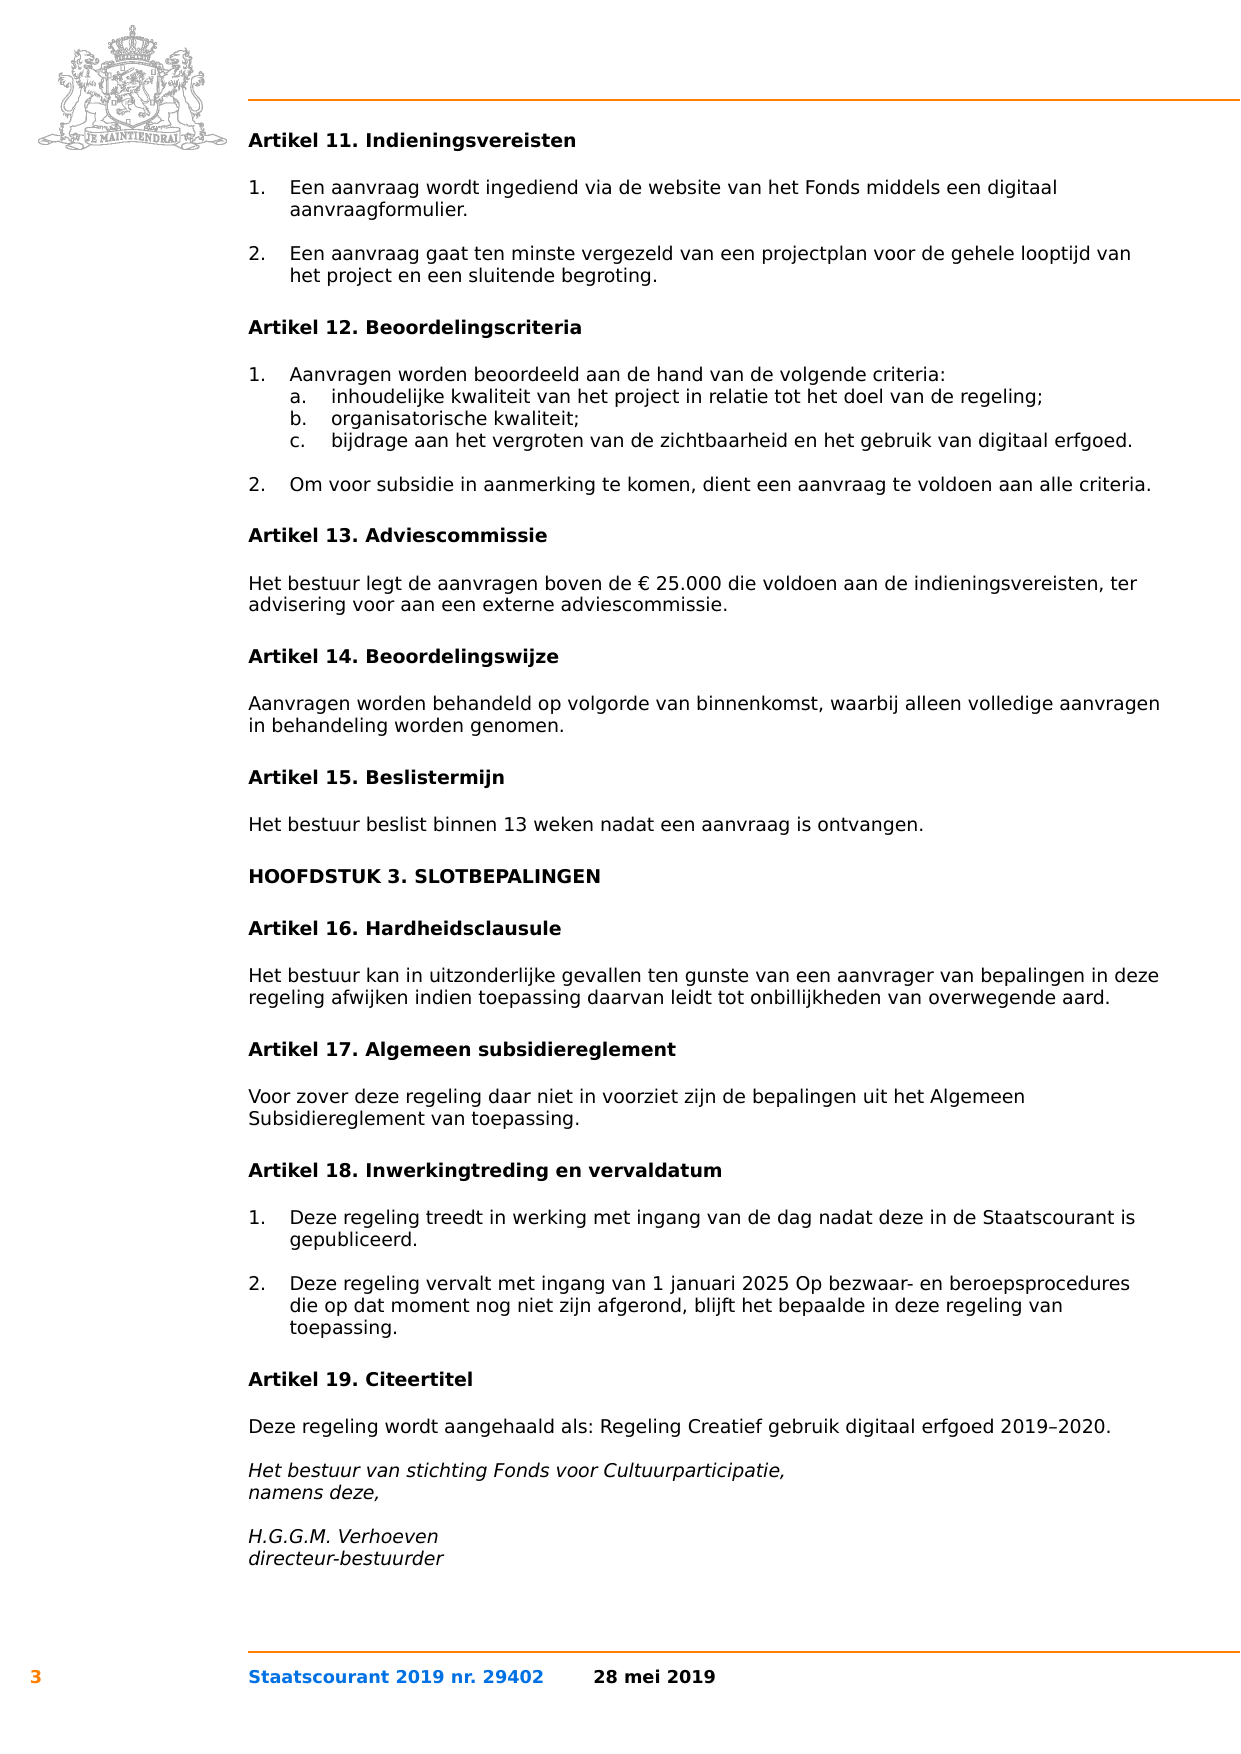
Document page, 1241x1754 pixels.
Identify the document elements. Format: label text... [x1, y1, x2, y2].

text 2. Om voor subsidie in aanmerking te komen, dient een aanvraag te voldoen aan alle criteria. [248, 473, 1163, 495]
text c. bijdrage aan het vergroten van de zichtbaarheid en het gebruik van digitaal erfgoed. [289, 429, 1163, 452]
subtitle Artikel 14. Beoordelingswijze [248, 646, 1163, 668]
subtitle Artikel 12. Beoordelingscriteria [248, 317, 1163, 339]
subtitle Artikel 19. Citeertitel [248, 1369, 1163, 1391]
subtitle Artikel 13. Adviescommissie [248, 525, 1163, 547]
picture [38, 25, 227, 150]
subtitle Artikel 11. Indieningsvereisten [248, 130, 1163, 152]
text a. inhoudelijke kwaliteit van het project in relatie tot het doel van de regeling; [289, 386, 1163, 408]
text 1. Deze regeling treedt in werking met ingang van de dag nadat deze in de Staatscourant is gepubliceerd. [248, 1207, 1163, 1251]
text Het bestuur kan in uitzonderlijke gevallen ten gunste van een aanvrager van bepalingen in deze regeling afwijken indien toepassing daarvan leidt tot onbillijkheden van overwegende aard. [248, 965, 1163, 1009]
text Het bestuur van stichting Fonds voor Cultuurparticipatie, namens deze, H.G.G.M. Verhoeven directeur-bestuurder [248, 1460, 1163, 1569]
text b. organisatorische kwaliteit; [289, 408, 1163, 429]
text 2. Deze regeling vervalt met ingang van 1 januari 2025 Op bezwaar- en beroepsprocedures die op dat moment nog niet zijn afgerond, blijft het bepaalde in deze regeling van toepassing. [248, 1273, 1163, 1339]
subtitle HOOFDSTUK 3. SLOTBEPALINGEN [248, 866, 1163, 888]
subtitle Artikel 17. Algemeen subsidiereglement [248, 1039, 1163, 1061]
subtitle Artikel 16. Hardheidsclausule [248, 918, 1163, 940]
subtitle Artikel 15. Beslistermijn [248, 767, 1163, 789]
text Het bestuur beslist binnen 13 weken nadat een aanvraag is ontvangen. [248, 814, 1163, 836]
text 1. Aanvragen worden beoordeeld aan de hand van de volgende criteria: [248, 364, 1163, 386]
text 2. Een aanvraag gaat ten minste vergezeld van een projectplan voor de gehele looptijd van het project en een sluitende begroting. [248, 243, 1163, 287]
text Voor zover deze regeling daar niet in voorziet zijn de bepalingen uit het Algemeen Subsidiereglement van toepassing. [248, 1086, 1163, 1130]
text Het bestuur legt de aanvragen boven de € 25.000 die voldoen aan de indieningsvereisten, ter advisering voor aan een externe adviescommissie. [248, 572, 1163, 616]
subtitle Artikel 18. Inwerkingtreding en vervaldatum [248, 1160, 1163, 1182]
text Deze regeling wordt aangehaald als: Regeling Creatief gebruik digitaal erfgoed 2019–2020. [248, 1416, 1163, 1438]
text Aanvragen worden behandeld op volgorde van binnenkomst, waarbij alleen volledige aanvragen in behandeling worden genomen. [248, 693, 1163, 737]
text 1. Een aanvraag wordt ingediend via de website van het Fonds middels een digitaal aanvraagformulier. [248, 177, 1163, 221]
